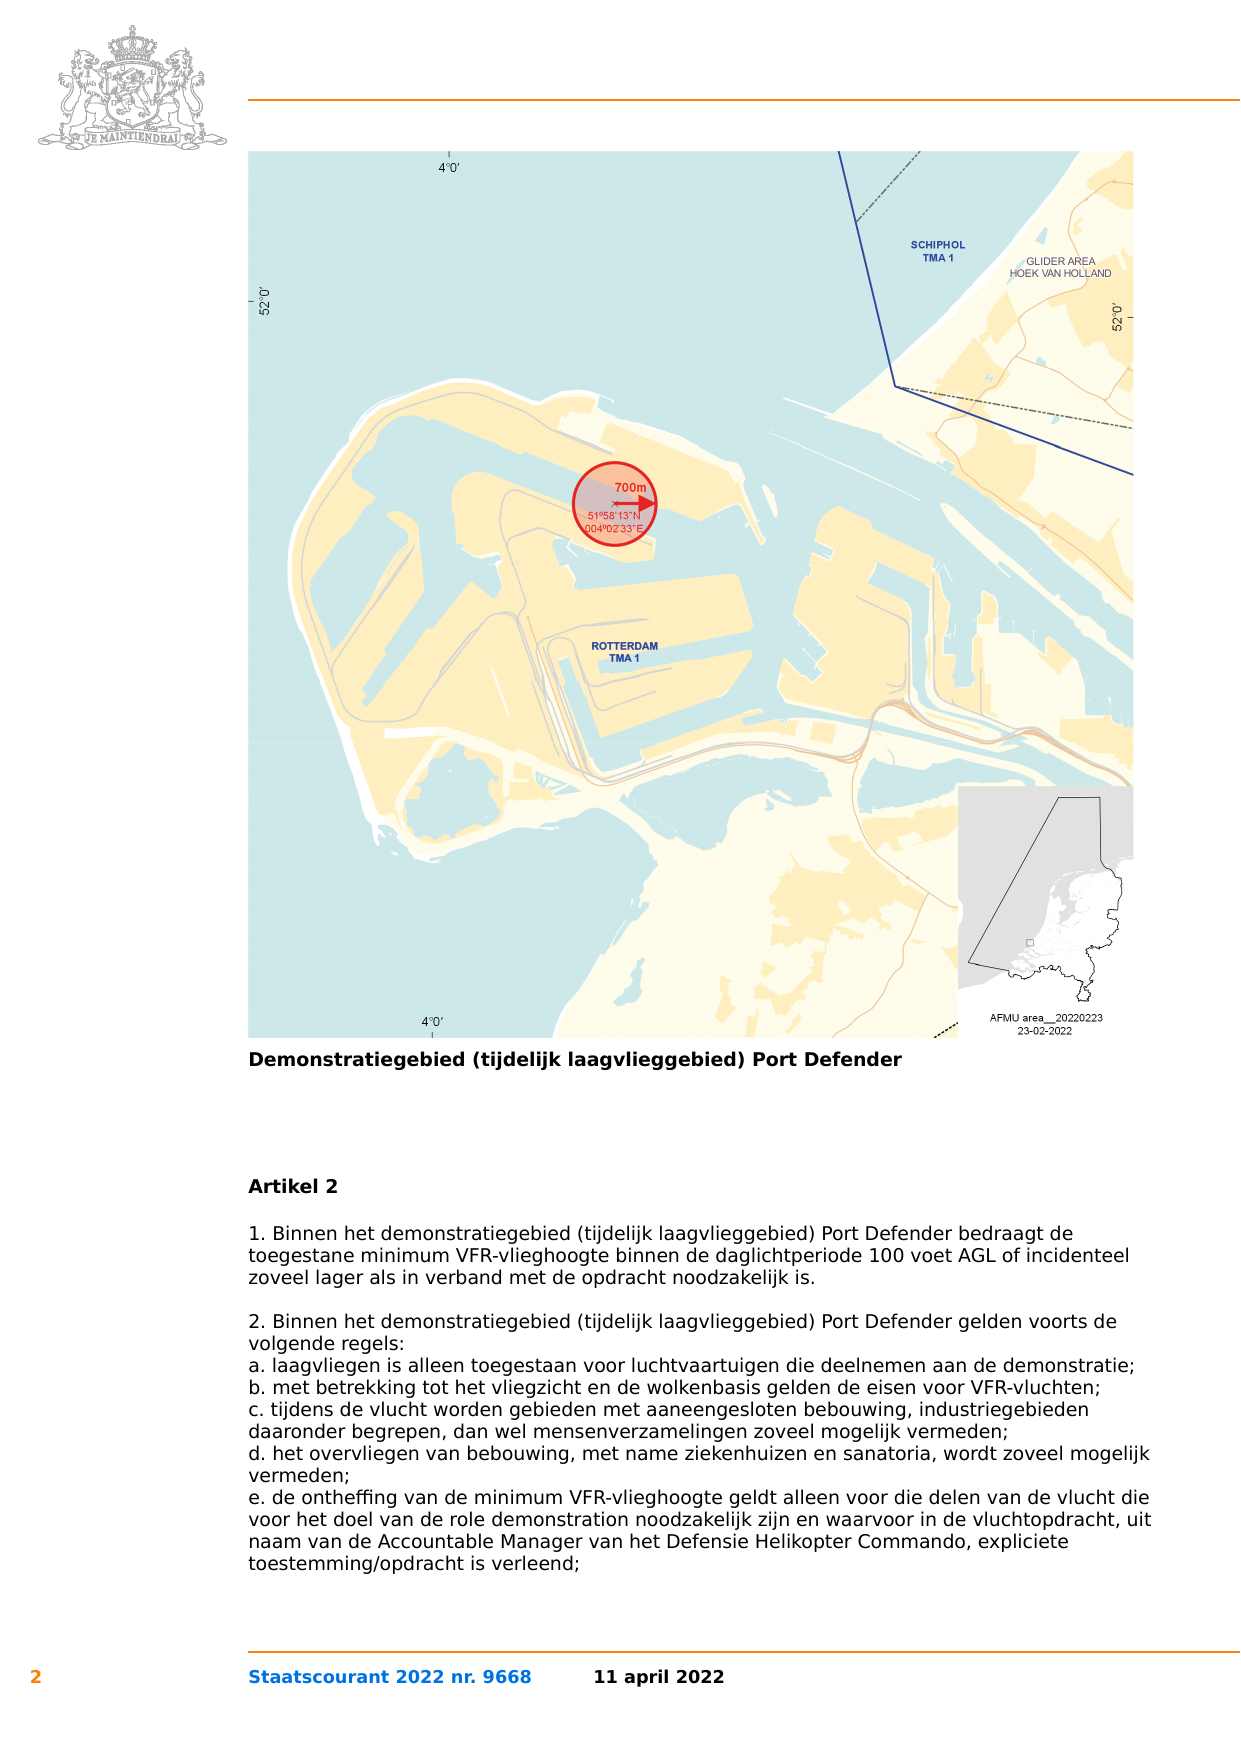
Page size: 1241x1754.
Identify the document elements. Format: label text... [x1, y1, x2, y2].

subtitle Artikel 2 [248, 1176, 1163, 1198]
picture [38, 25, 227, 150]
text e. de ontheffing van de minimum VFR-vlieghoogte geldt alleen voor die delen van de vlucht die voor het doel van de role demonstration noodzakelijk zijn en waarvoor in de vluchtopdracht, uit naam van de Accountable Manager van het Defensie Helikopter Commando, expliciete toestemming/opdracht is verleend; [248, 1487, 1163, 1575]
text a. laagvliegen is alleen toegestaan voor luchtvaartuigen die deelnemen aan de demonstratie; [248, 1355, 1163, 1377]
text 2. Binnen het demonstratiegebied (tijdelijk laagvlieggebied) Port Defender gelden voorts de volgende regels: [248, 1311, 1163, 1355]
text c. tijdens de vlucht worden gebieden met aaneengesloten bebouwing, industriegebieden daaronder begrepen, dan wel mensenverzamelingen zoveel mogelijk vermeden; [248, 1399, 1163, 1443]
picture [248, 151, 1134, 1038]
text Demonstratiegebied (tijdelijk laagvlieggebied) Port Defender [248, 1049, 1134, 1071]
text d. het overvliegen van bebouwing, met name ziekenhuizen en sanatoria, wordt zoveel mogelijk vermeden; [248, 1443, 1163, 1487]
text b. met betrekking tot het vliegzicht en de wolkenbasis gelden de eisen voor VFR-vluchten; [248, 1377, 1163, 1399]
text 1. Binnen het demonstratiegebied (tijdelijk laagvlieggebied) Port Defender bedraagt de toegestane minimum VFR-vlieghoogte binnen de daglichtperiode 100 voet AGL of incidenteel zoveel lager als in verband met de opdracht noodzakelijk is. [248, 1223, 1163, 1289]
